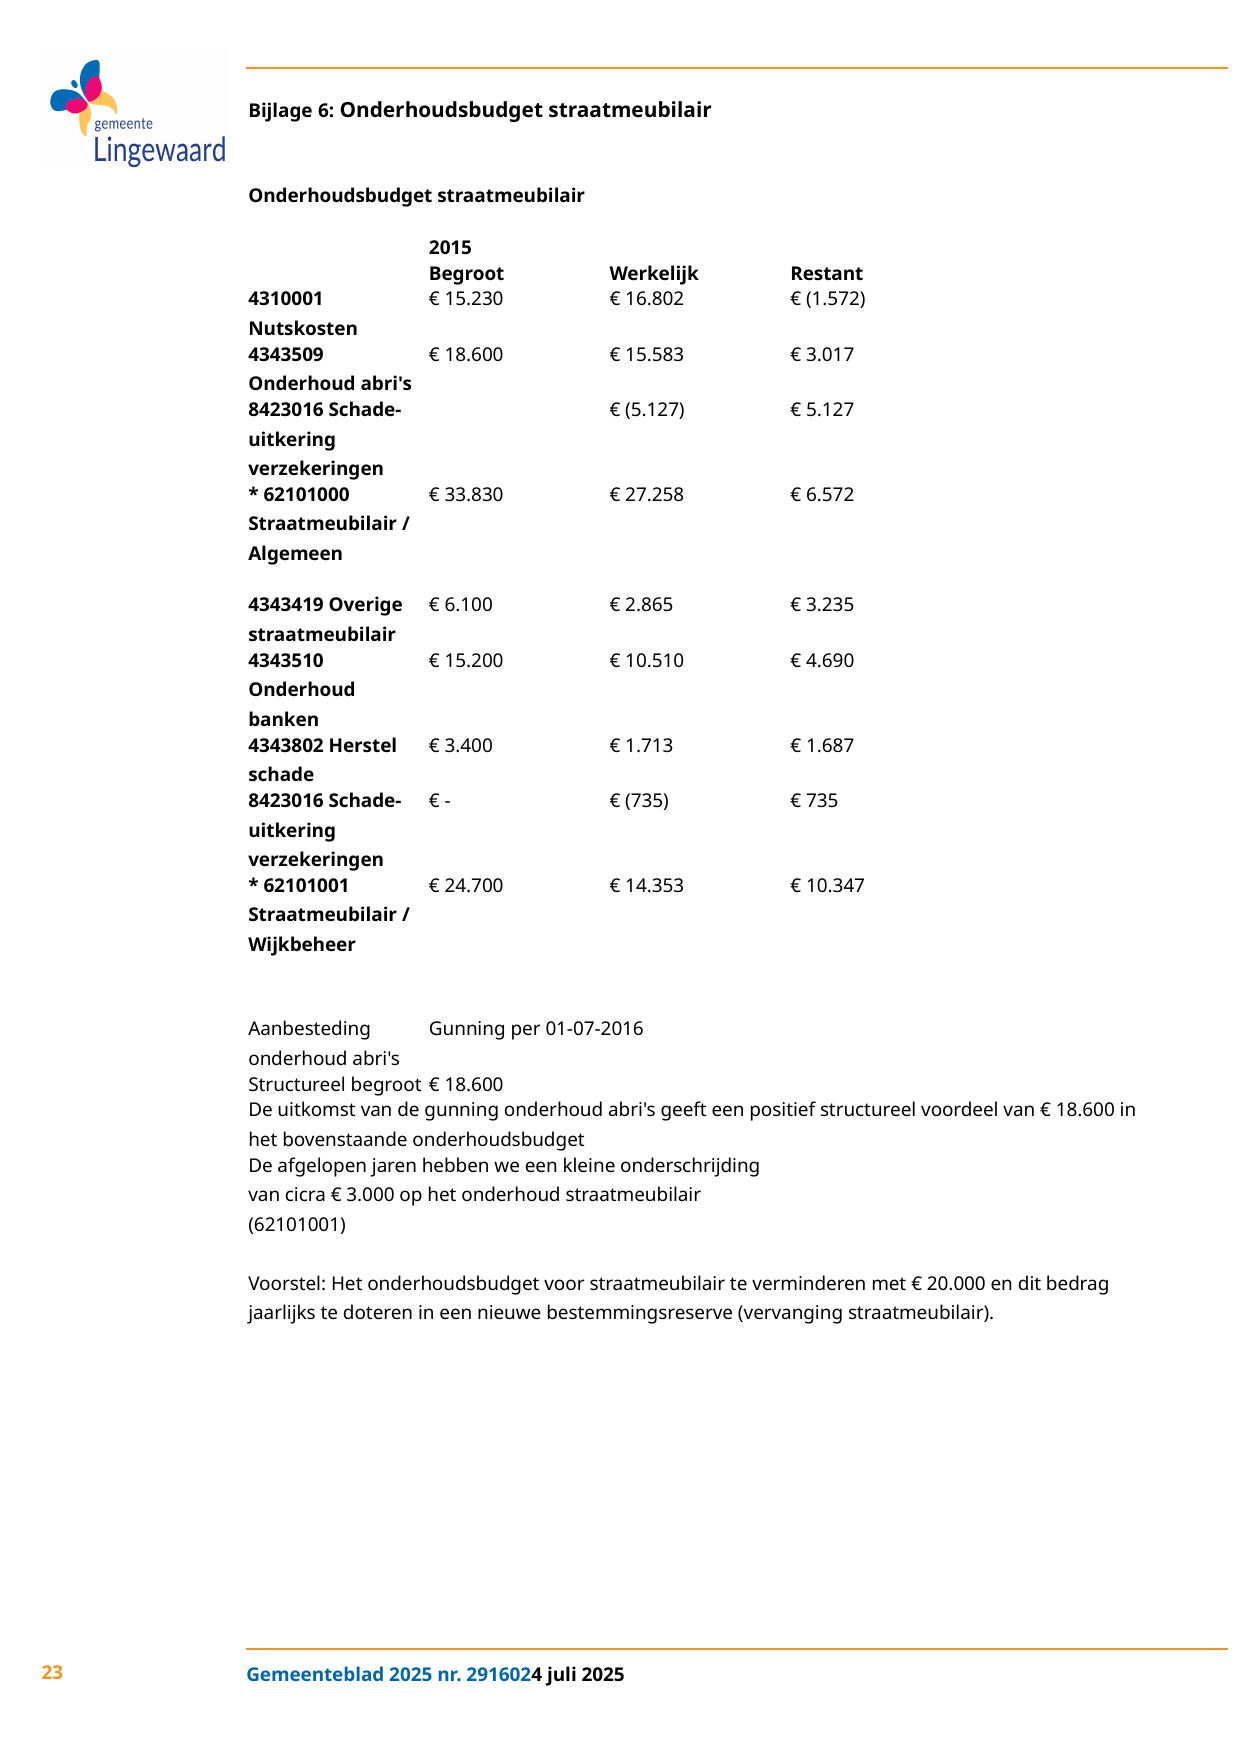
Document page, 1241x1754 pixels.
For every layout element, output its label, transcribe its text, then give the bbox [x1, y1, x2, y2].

table_cell [971, 647, 1152, 732]
table_cell € 24.700 [429, 872, 609, 957]
table_cell [971, 566, 1152, 592]
table_cell € 6.572 [790, 481, 971, 566]
table_cell € 1.713 [609, 732, 790, 787]
text Voorstel: Het onderhoudsbudget voor straatmeubilair te verminderen met € 20.000 en dit bedrag jaarlijks te doteren in een nieuwe bestemmingsreserve (vervanging straatmeubilair). [248, 1270, 1152, 1325]
table_cell Restant [790, 260, 971, 286]
table_cell € - [429, 787, 609, 872]
table_cell € 33.830 [429, 481, 609, 566]
table_header Gunning per 01-07-2016 [429, 1016, 971, 1071]
table_cell [248, 234, 429, 260]
table_cell € (5.127) [609, 396, 790, 481]
table_cell € 4.690 [790, 647, 971, 732]
table_cell € 5.127 [790, 396, 971, 481]
table_cell € 18.600 [429, 341, 609, 396]
table_cell € 10.510 [609, 647, 790, 732]
table_cell € 2.865 [609, 592, 790, 647]
table_cell € 3.235 [790, 592, 971, 647]
table_cell [971, 286, 1152, 341]
table_cell [248, 566, 429, 592]
table_header Aanbesteding onderhoud abri's [248, 1016, 429, 1071]
table_cell 4343509 Onderhoud abri's [248, 341, 429, 396]
table_cell € 15.583 [609, 341, 790, 396]
table_cell * 62101000 Straatmeubilair / Algemeen [248, 481, 429, 566]
table_cell [971, 732, 1152, 787]
table_cell [971, 396, 1152, 481]
table_cell Werkelijk [609, 260, 790, 286]
table_cell [971, 234, 1152, 260]
table_header [971, 183, 1152, 208]
table_cell [790, 566, 971, 592]
table_cell [429, 396, 609, 481]
table_cell € (735) [609, 787, 790, 872]
table_cell 4310001 Nutskosten [248, 286, 429, 341]
table_cell De afgelopen jaren hebben we een kleine onderschrijding van cicra € 3.000 op het onderhoud straatmeubilair (62101001) [248, 1152, 790, 1237]
table_cell [429, 957, 609, 983]
table_cell € 1.687 [790, 732, 971, 787]
table_cell Begroot [429, 260, 609, 286]
table_cell 8423016 Schade-uitkering verzekeringen [248, 396, 429, 481]
table_cell [790, 1152, 1152, 1237]
table_cell [971, 260, 1152, 286]
table_cell [609, 566, 790, 592]
table_cell € (1.572) [790, 286, 971, 341]
table_cell [429, 566, 609, 592]
table_cell 4343802 Herstel schade [248, 732, 429, 787]
table_cell € 3.400 [429, 732, 609, 787]
table_cell [790, 957, 971, 983]
table_cell De uitkomst van de gunning onderhoud abri's geeft een positief structureel voordeel van € 18.600 in het bovenstaande onderhoudsbudget [248, 1097, 1152, 1152]
table_cell € 735 [790, 787, 971, 872]
text Bijlage 6: Onderhoudsbudget straatmeubilair [248, 95, 1152, 123]
table_cell [248, 957, 429, 983]
table_cell € 15.200 [429, 647, 609, 732]
table_cell [248, 260, 429, 286]
table_cell € 3.017 [790, 341, 971, 396]
table_cell 4343419 Overige straatmeubilair [248, 592, 429, 647]
table_cell 2015 [429, 234, 971, 260]
table_cell [609, 1071, 1152, 1097]
table_header Onderhoudsbudget straatmeubilair [248, 183, 971, 234]
table_cell 8423016 Schade-uitkering verzekeringen [248, 787, 429, 872]
table_cell [971, 957, 1152, 983]
table_cell [609, 957, 790, 983]
table_cell * 62101001 Straatmeubilair / Wijkbeheer [248, 872, 429, 957]
table_cell [971, 592, 1152, 647]
table_cell € 15.230 [429, 286, 609, 341]
table_cell € 6.100 [429, 592, 609, 647]
table_cell € 27.258 [609, 481, 790, 566]
table_cell € 10.347 [790, 872, 971, 957]
table_cell € 14.353 [609, 872, 790, 957]
table_cell € 16.802 [609, 286, 790, 341]
picture [41, 47, 231, 172]
table_cell [971, 787, 1152, 872]
table_header [971, 1016, 1152, 1071]
table_cell [971, 341, 1152, 396]
table_cell [971, 872, 1152, 957]
table_cell € 18.600 [429, 1071, 609, 1097]
table_cell [971, 481, 1152, 566]
table_cell [971, 208, 1152, 234]
table_cell 4343510 Onderhoud banken [248, 647, 429, 732]
table_cell Structureel begroot [248, 1071, 429, 1097]
